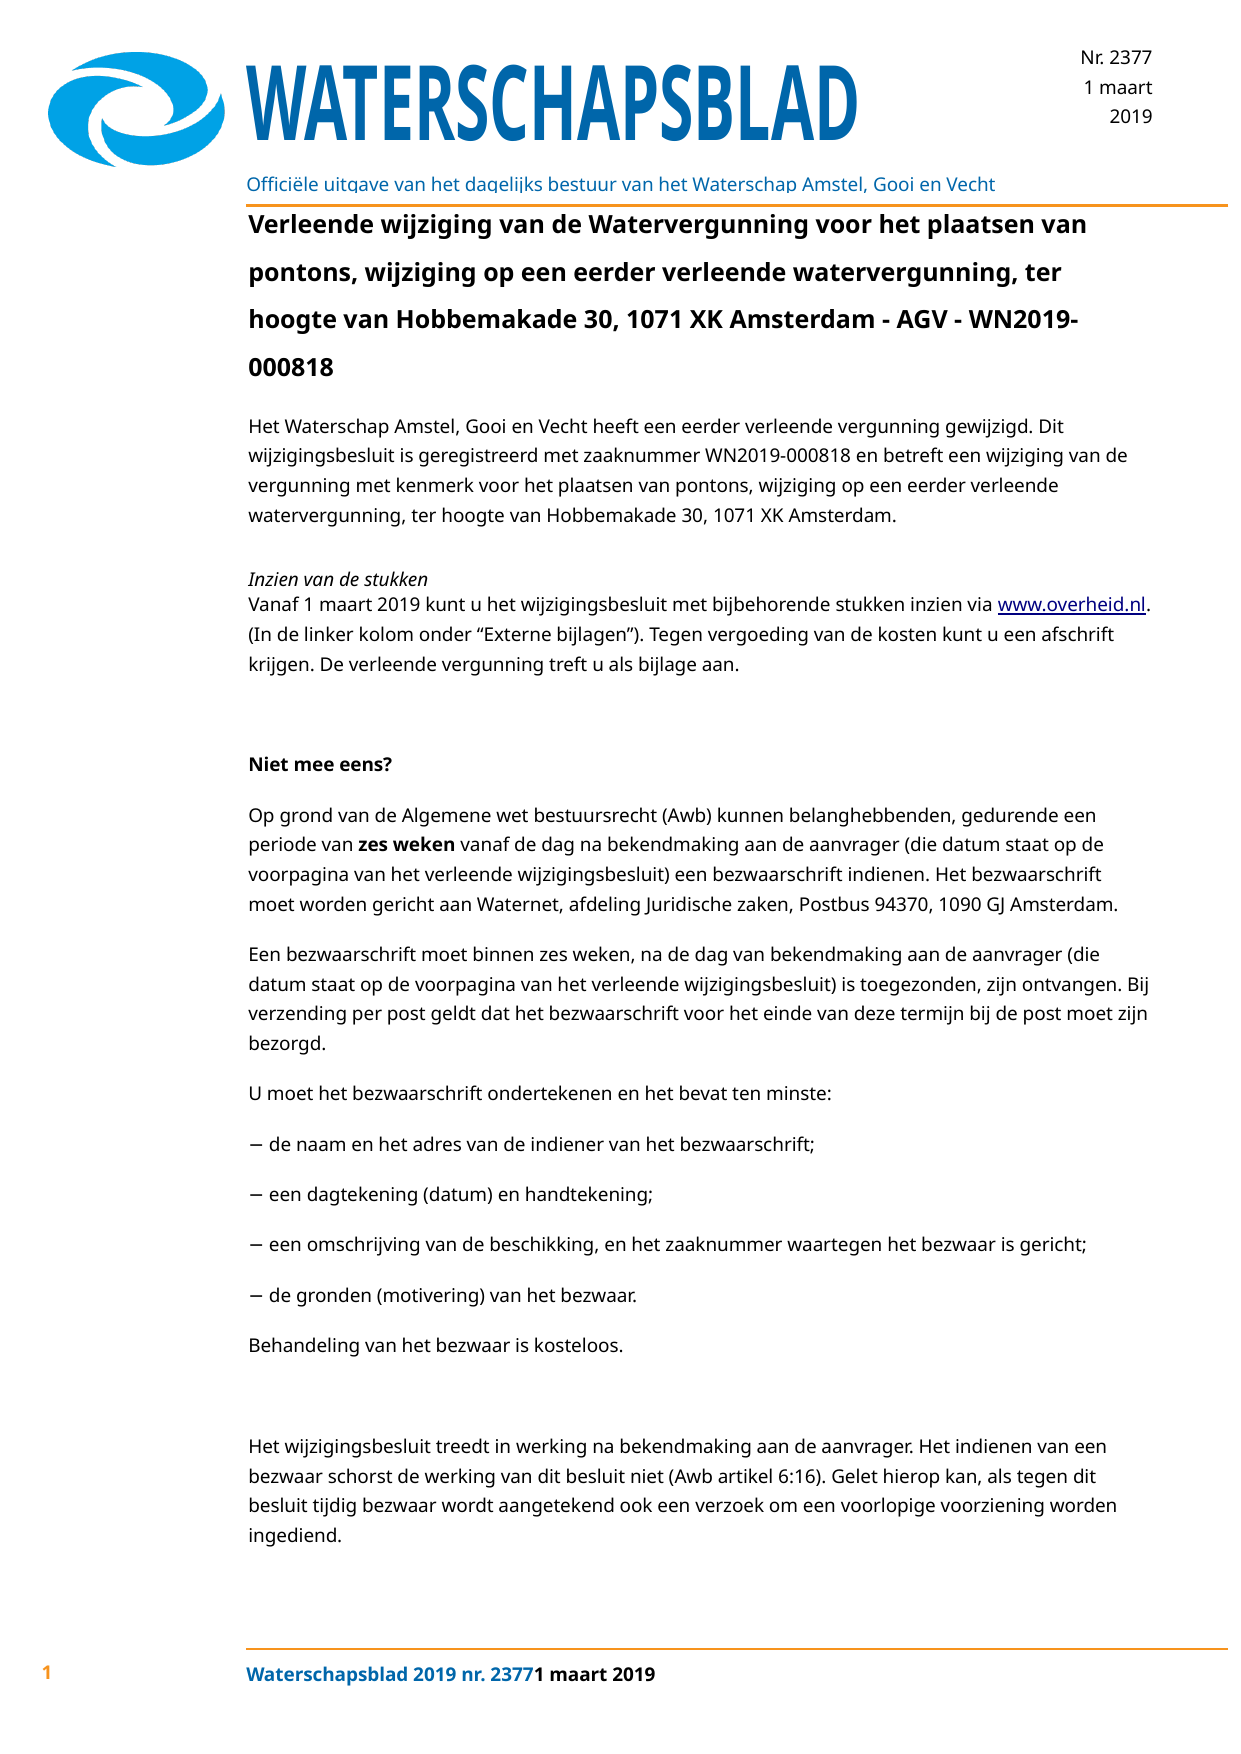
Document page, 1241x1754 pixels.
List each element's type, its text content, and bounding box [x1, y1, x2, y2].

text U moet het bezwaarschrift ondertekenen en het bevat ten minste: [248, 1080, 1152, 1106]
text Het wijzigingsbesluit treedt in werking na bekendmaking aan de aanvrager. Het indienen van een bezwaar schorst de werking van dit besluit niet (Awb artikel 6:16). Gelet hierop kan, als tegen dit besluit tijdig bezwaar wordt aangetekend ook een verzoek om een voorlopige voorziening worden ingediend. [248, 1433, 1152, 1548]
text Verleende wijziging van de Watervergunning voor het plaatsen van pontons, wijziging op een eerder verleende watervergunning, ter hoogte van Hobbemakade 30, 1071 XK Amsterdam - AGV - WN2019-000818 [248, 207, 1152, 384]
text Inzien van de stukken [248, 566, 1152, 592]
text Het Waterschap Amstel, Gooi en Vecht heeft een eerder verleende vergunning gewijzigd. Dit wijzigingsbesluit is geregistreerd met zaaknummer WN2019-000818 en betreft een wijziging van de vergunning met kenmerk voor het plaatsen van pontons, wijziging op een eerder verleende watervergunning, ter hoogte van Hobbemakade 30, 1071 XK Amsterdam. [248, 413, 1152, 528]
text − een dagtekening (datum) en handtekening; [248, 1181, 1152, 1207]
text Niet mee eens? [248, 752, 1152, 777]
text − de gronden (motivering) van het bezwaar. [248, 1282, 1152, 1308]
picture [41, 47, 231, 172]
text Vanaf 1 maart 2019 kunt u het wijzigingsbesluit met bijbehorende stukken inzien via www.overheid.nl. (In de linker kolom onder “Externe bijlagen”). Tegen vergoeding van de kosten kunt u een afschrift krijgen. De verleende vergunning treft u als bijlage aan. [248, 592, 1152, 676]
text Op grond van de Algemene wet bestuursrecht (Awb) kunnen belanghebbenden, gedurende een periode van zes weken vanaf de dag na bekendmaking aan de aanvrager (die datum staat op de voorpagina van het verleende wijzigingsbesluit) een bezwaarschrift indienen. Het bezwaarschrift moet worden gericht aan Waternet, afdeling Juridische zaken, Postbus 94370, 1090 GJ Amsterdam. [248, 802, 1152, 916]
text − de naam en het adres van de indiener van het bezwaarschrift; [248, 1131, 1152, 1156]
text Een bezwaarschrift moet binnen zes weken, na de dag van bekendmaking aan de aanvrager (die datum staat op de voorpagina van het verleende wijzigingsbesluit) is toegezonden, zijn ontvangen. Bij verzending per post geldt dat het bezwaarschrift voor het einde van deze termijn bij de post moet zijn bezorgd. [248, 941, 1152, 1056]
text − een omschrijving van de beschikking, en het zaaknummer waartegen het bezwaar is gericht; [248, 1232, 1152, 1257]
text Behandeling van het bezwaar is kosteloos. [248, 1332, 1152, 1358]
